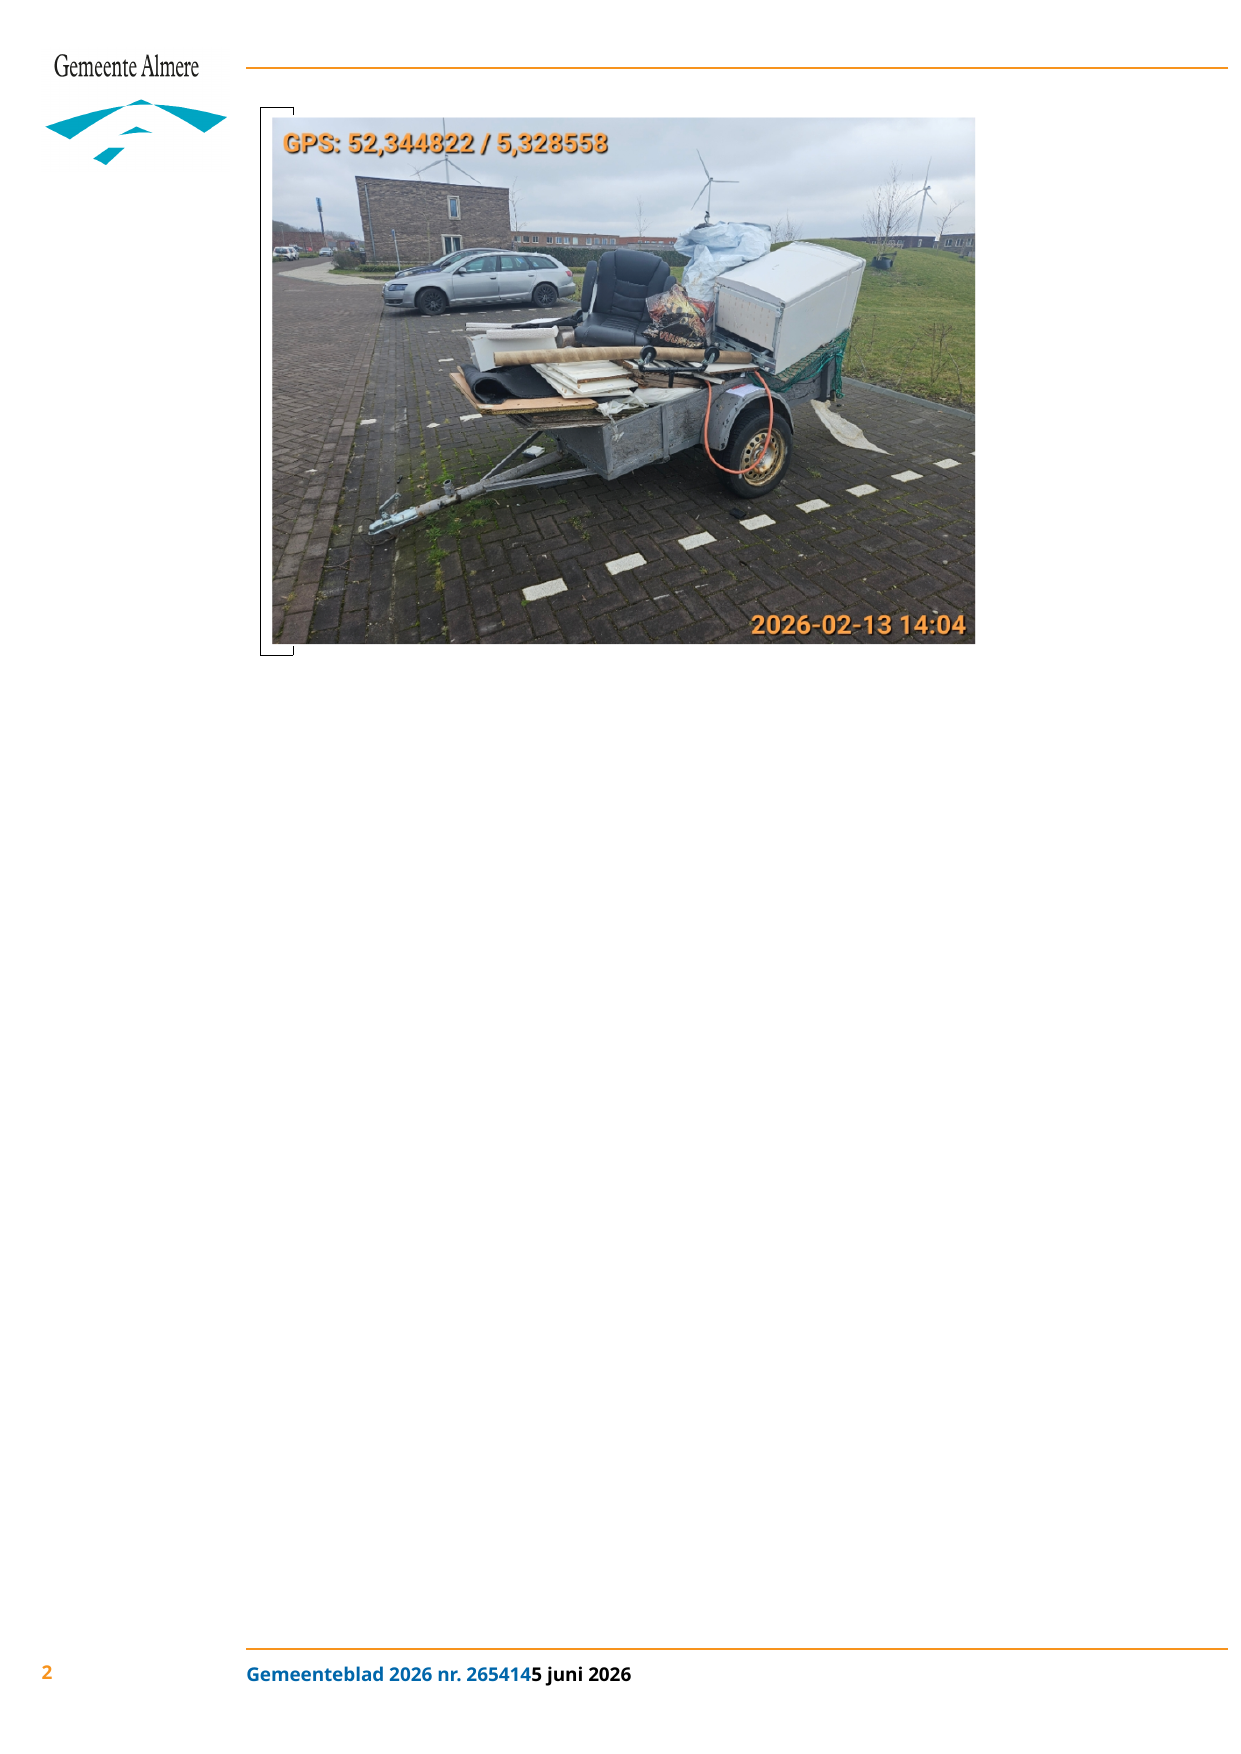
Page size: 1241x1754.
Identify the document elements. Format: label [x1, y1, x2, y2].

picture [268, 115, 978, 646]
picture [41, 47, 231, 172]
